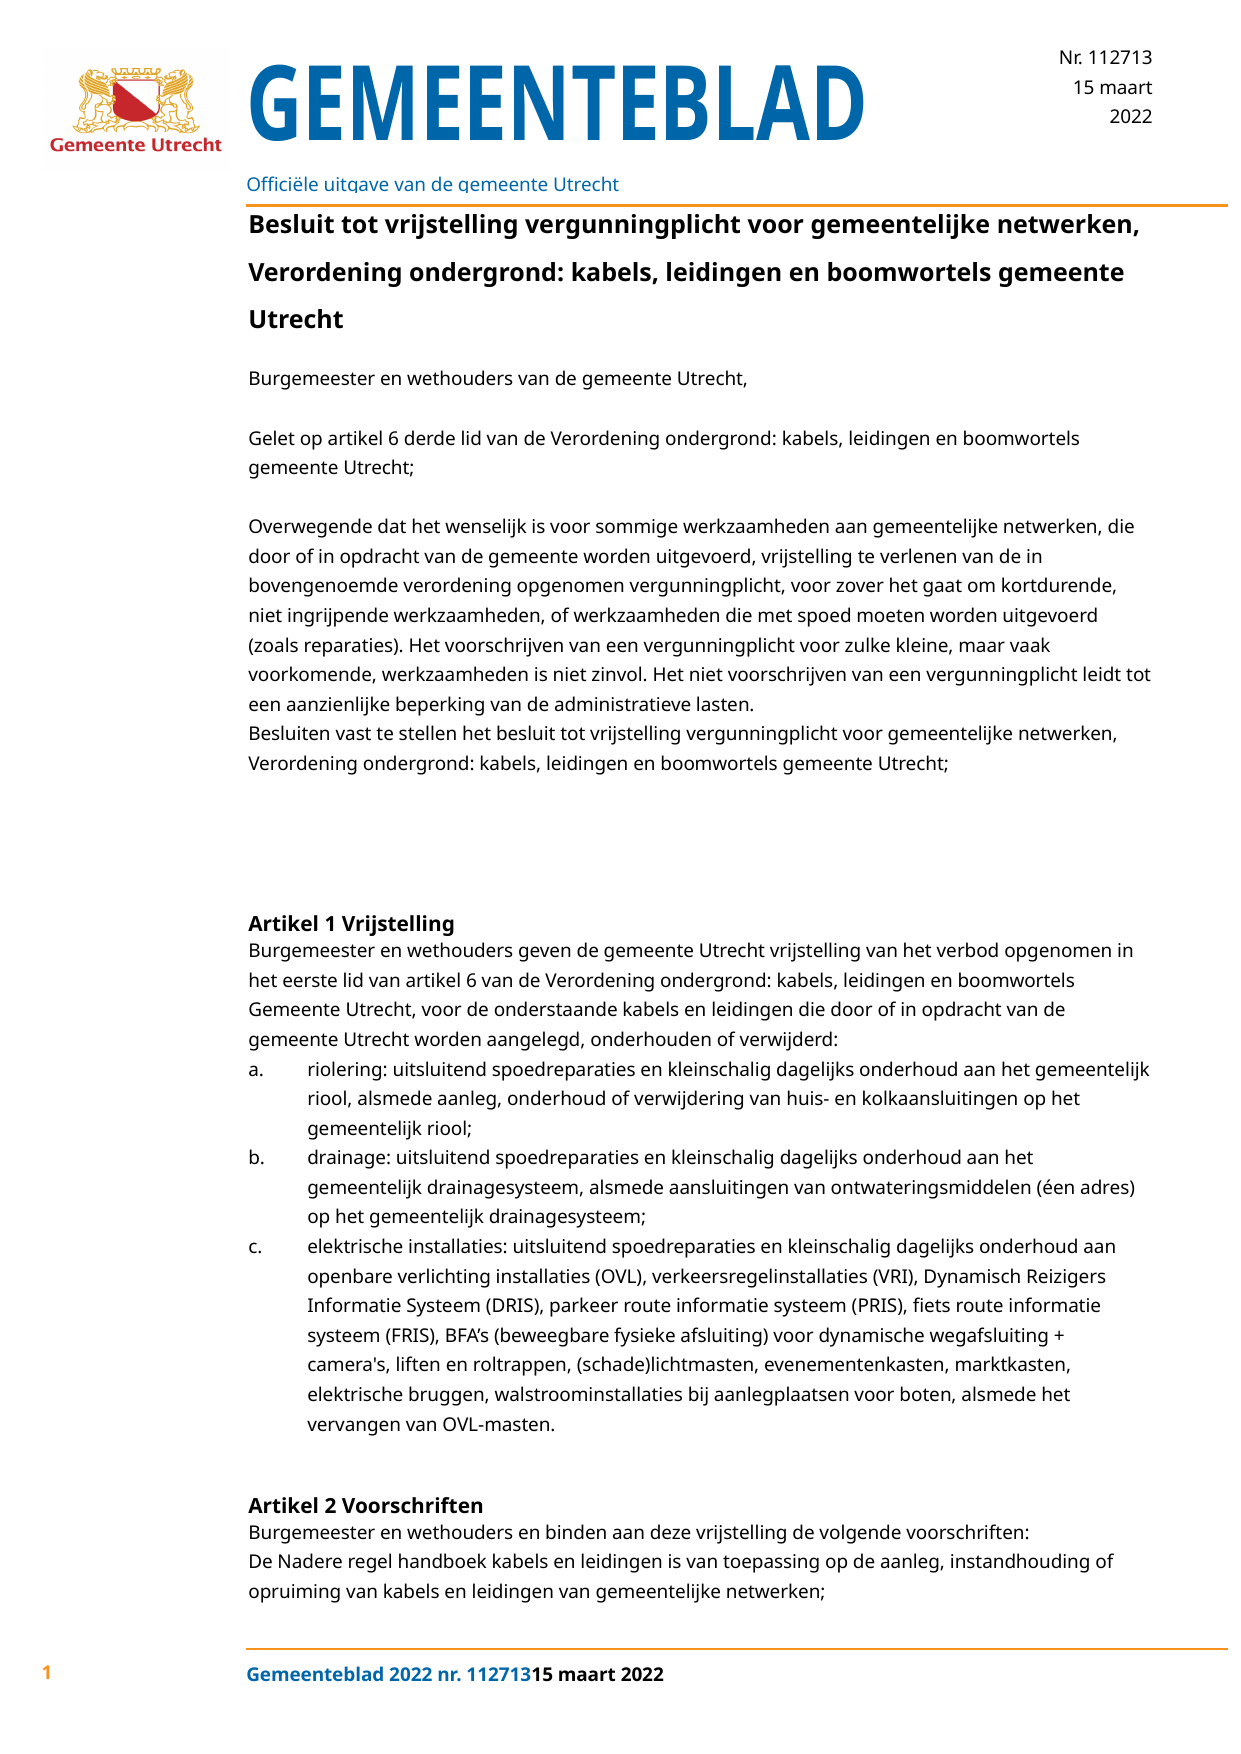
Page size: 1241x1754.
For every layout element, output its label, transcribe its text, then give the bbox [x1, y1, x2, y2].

text Burgemeester en wethouders geven de gemeente Utrecht vrijstelling van het verbod opgenomen in het eerste lid van artikel 6 van de Verordening ondergrond: kabels, leidingen en boomwortels Gemeente Utrecht, voor de onderstaande kabels en leidingen die door of in opdracht van de gemeente Utrecht worden aangelegd, onderhouden of verwijderd: [248, 937, 1152, 1052]
list riolering: uitsluitend spoedreparaties en kleinschalig dagelijks onderhoud aan het gemeentelijk riool, alsmede aanleg, onderhoud of verwijdering van huis- en kolkaansluitingen op het gemeentelijk riool; [248, 1056, 1152, 1141]
list drainage: uitsluitend spoedreparaties en kleinschalig dagelijks onderhoud aan het gemeentelijk drainagesysteem, alsmede aansluitingen van ontwateringsmiddelen (éen adres) op het gemeentelijk drainagesysteem; [248, 1144, 1152, 1229]
text Overwegende dat het wenselijk is voor sommige werkzaamheden aan gemeentelijke netwerken, die door of in opdracht van de gemeente worden uitgevoerd, vrijstelling te verlenen van de in bovengenoemde verordening opgenomen vergunningplicht, voor zover het gaat om kortdurende, niet ingrijpende werkzaamheden, of werkzaamheden die met spoed moeten worden uitgevoerd (zoals reparaties). Het voorschrijven van een vergunningplicht voor zulke kleine, maar vaak voorkomende, werkzaamheden is niet zinvol. Het niet voorschrijven van een vergunningplicht leidt tot een aanzienlijke beperking van de administratieve lasten. [248, 513, 1152, 717]
text De Nadere regel handboek kabels en leidingen is van toepassing op de aanleg, instandhouding of opruiming van kabels en leidingen van gemeentelijke netwerken; [248, 1549, 1152, 1604]
text Besluiten vast te stellen het besluit tot vrijstelling vergunningplicht voor gemeentelijke netwerken, Verordening ondergrond: kabels, leidingen en boomwortels gemeente Utrecht; [248, 721, 1152, 776]
picture [41, 47, 231, 172]
text Burgemeester en wethouders van de gemeente Utrecht, [248, 366, 1152, 391]
text Gelet op artikel 6 derde lid van de Verordening ondergrond: kabels, leidingen en boomwortels gemeente Utrecht; [248, 425, 1152, 480]
text Artikel 1 Vrijstelling [248, 909, 1152, 937]
text Burgemeester en wethouders en binden aan deze vrijstelling de volgende voorschriften: [248, 1519, 1152, 1545]
text Besluit tot vrijstelling vergunningplicht voor gemeentelijke netwerken, Verordening ondergrond: kabels, leidingen en boomwortels gemeente Utrecht [248, 207, 1152, 336]
list elektrische installaties: uitsluitend spoedreparaties en kleinschalig dagelijks onderhoud aan openbare verlichting installaties (OVL), verkeersregelinstallaties (VRI), Dynamisch Reizigers Informatie Systeem (DRIS), parkeer route informatie systeem (PRIS), fiets route informatie systeem (FRIS), BFA’s (beweegbare fysieke afsluiting) voor dynamische wegafsluiting + camera's, liften en roltrappen, (schade)lichtmasten, evenementenkasten, marktkasten, elektrische bruggen, walstroominstallaties bij aanlegplaatsen voor boten, alsmede het vervangen van OVL-masten. [248, 1233, 1152, 1436]
text Artikel 2 Voorschriften [248, 1491, 1152, 1519]
